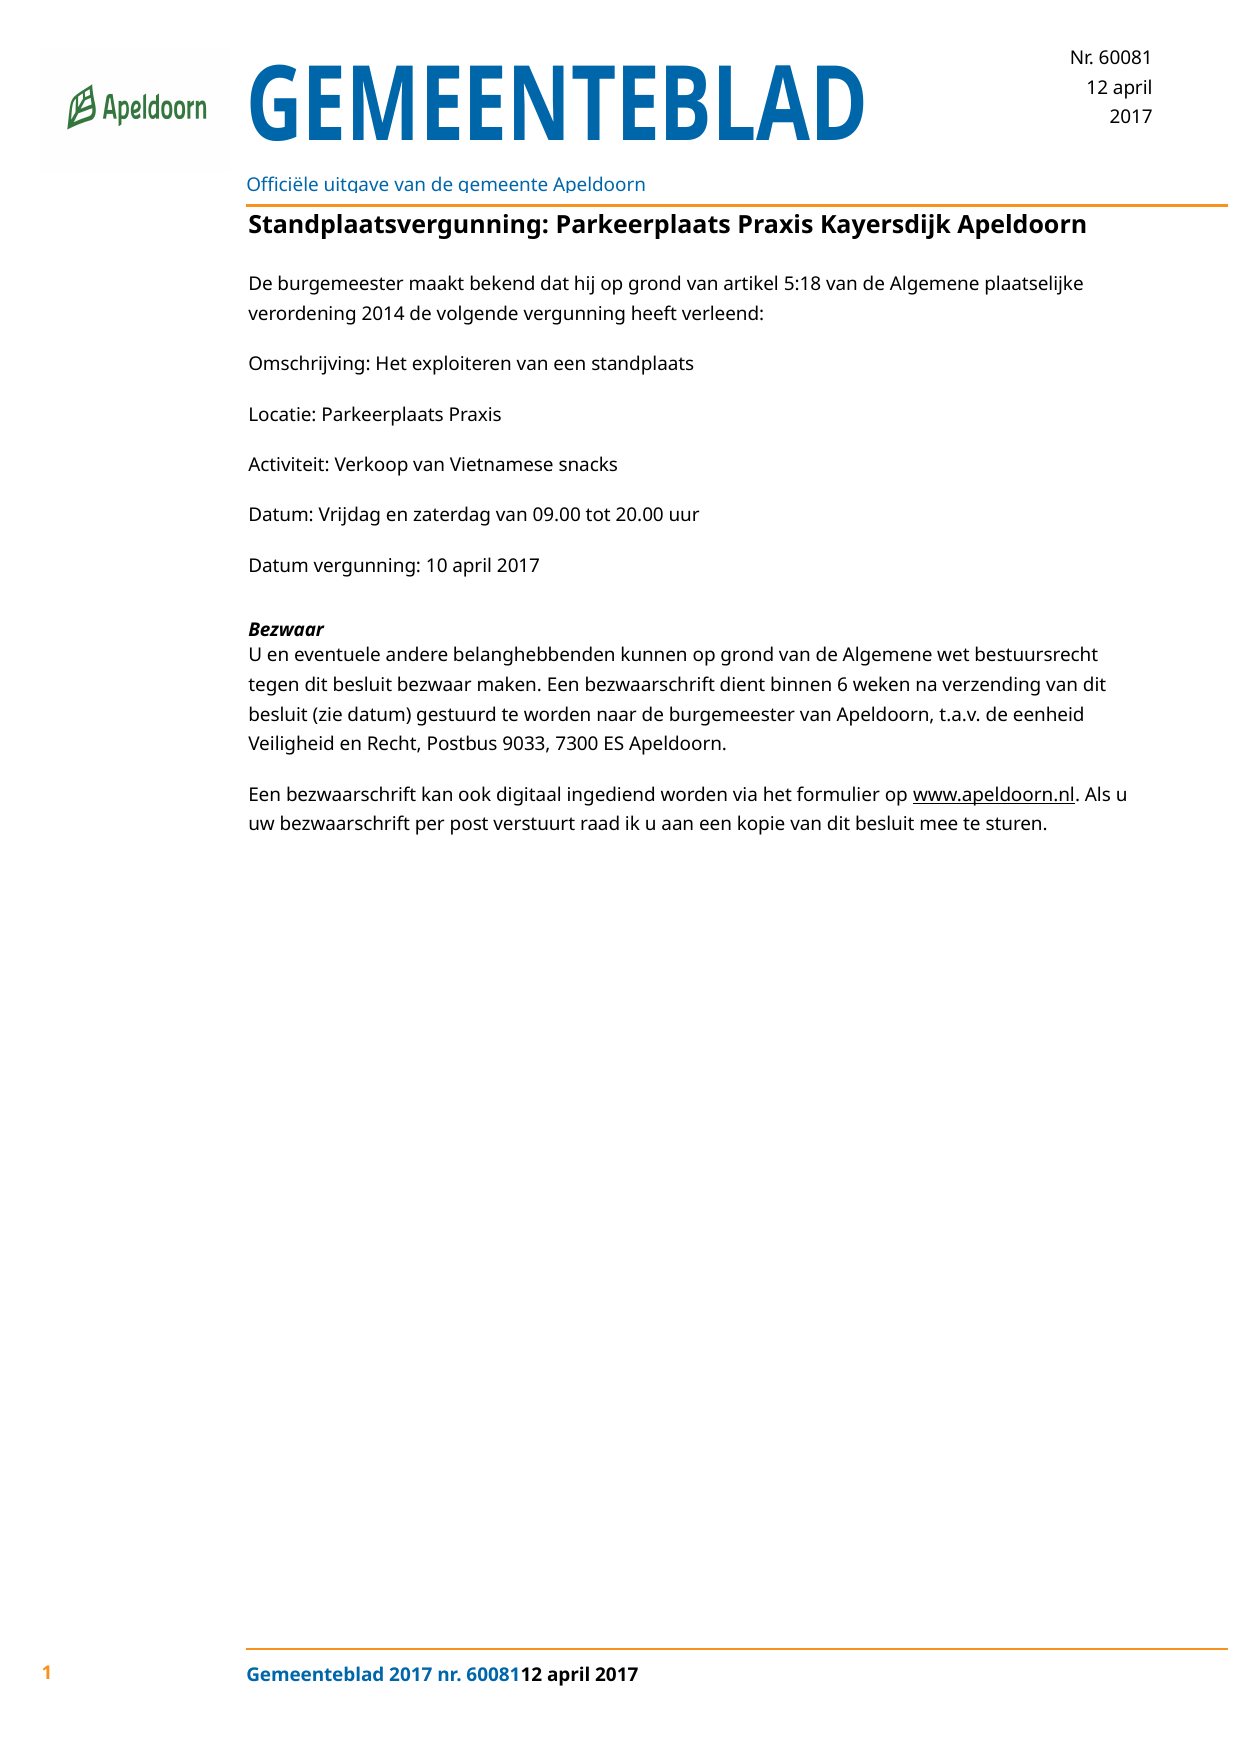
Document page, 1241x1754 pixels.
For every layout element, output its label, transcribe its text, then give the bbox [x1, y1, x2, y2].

text U en eventuele andere belanghebbenden kunnen op grond van de Algemene wet bestuursrecht tegen dit besluit bezwaar maken. Een bezwaarschrift dient binnen 6 weken na verzending van dit besluit (zie datum) gestuurd te worden naar de burgemeester van Apeldoorn, t.a.v. de eenheid Veiligheid en Recht, Postbus 9033, 7300 ES Apeldoorn. [248, 642, 1152, 756]
text Standplaatsvergunning: Parkeerplaats Praxis Kayersdijk Apeldoorn [248, 207, 1152, 241]
text De burgemeester maakt bekend dat hij op grond van artikel 5:18 van de Algemene plaatselijke verordening 2014 de volgende vergunning heeft verleend: [248, 270, 1152, 326]
text Datum vergunning: 10 april 2017 [248, 552, 1152, 578]
text Omschrijving: Het exploiteren van een standplaats [248, 350, 1152, 376]
text Een bezwaarschrift kan ook digitaal ingediend worden via het formulier op www.apeldoorn.nl. Als u uw bezwaarschrift per post verstuurt raad ik u aan een kopie van dit besluit mee te sturen. [248, 781, 1152, 836]
text Activiteit: Verkoop van Vietnamese snacks [248, 451, 1152, 477]
text Datum: Vrijdag en zaterdag van 09.00 tot 20.00 uur [248, 502, 1152, 527]
text Locatie: Parkeerplaats Praxis [248, 401, 1152, 426]
text Bezwaar [248, 616, 1152, 642]
picture [41, 47, 231, 172]
